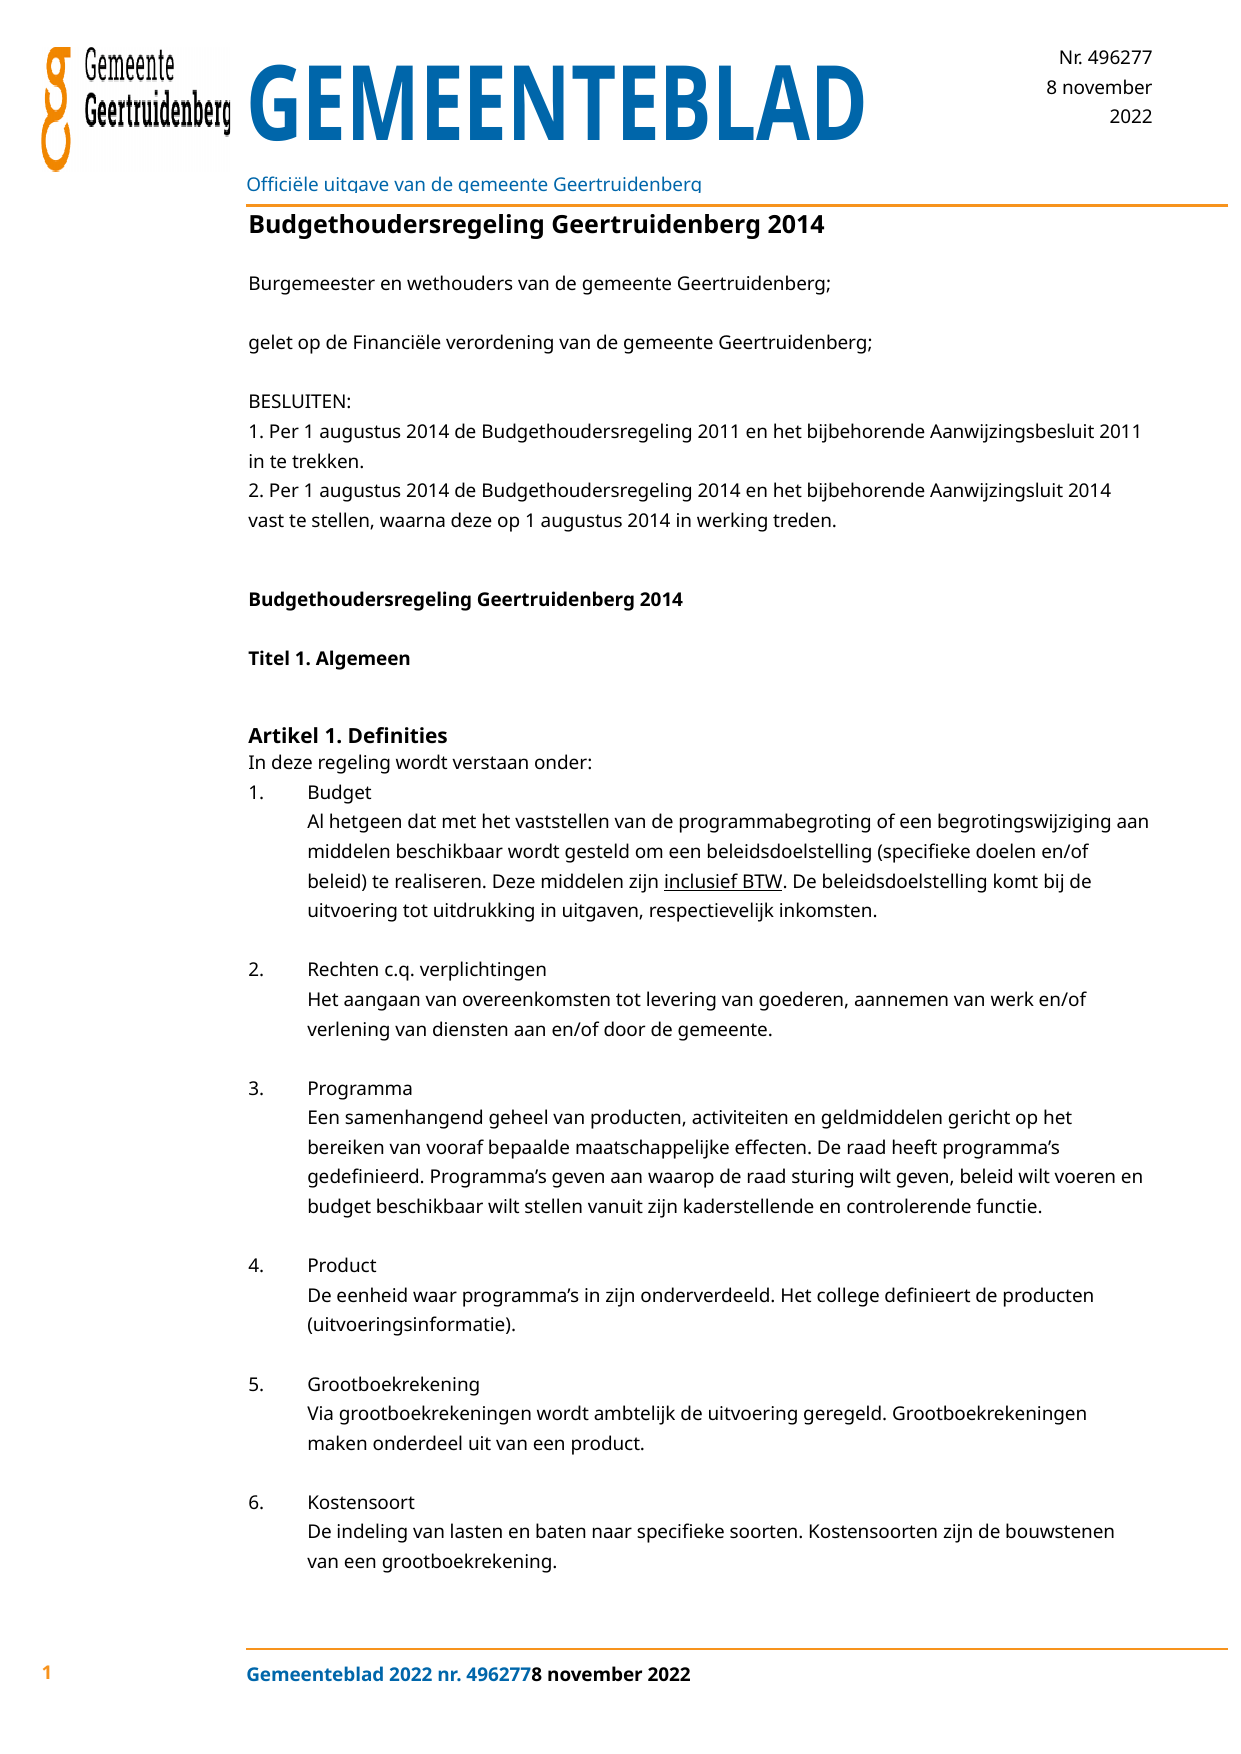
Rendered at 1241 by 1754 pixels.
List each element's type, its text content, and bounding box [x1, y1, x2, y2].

text 1. Per 1 augustus 2014 de Budgethoudersregeling 2011 en het bijbehorende Aanwijzingsbesluit 2011 in te trekken. [248, 418, 1152, 473]
picture [41, 47, 231, 172]
text Budgethoudersregeling Geertruidenberg 2014 [248, 207, 1152, 241]
text Titel 1. Algemeen [248, 645, 1152, 671]
text In deze regeling wordt verstaan onder: [248, 749, 1152, 775]
list Rechten c.q. verplichtingen [248, 957, 1152, 982]
text Burgemeester en wethouders van de gemeente Geertruidenberg; [248, 270, 1152, 296]
list Grootboekrekening [248, 1371, 1152, 1397]
list Product [248, 1252, 1152, 1278]
list Kostensoort [248, 1489, 1152, 1515]
list Budget [248, 779, 1152, 805]
list Programma [248, 1075, 1152, 1101]
list Het aangaan van overeenkomsten tot levering van goederen, aannemen van werk en/of verlening van diensten aan en/of door de gemeente. [248, 986, 1152, 1042]
list De eenheid waar programma’s in zijn onderverdeeld. Het college definieert de producten (uitvoeringsinformatie). [248, 1282, 1152, 1337]
list Al hetgeen dat met het vaststellen van de programmabegroting of een begrotingswijziging aan middelen beschikbaar wordt gesteld om een beleidsdoelstelling (specifieke doelen en/of beleid) te realiseren. Deze middelen zijn inclusief BTW. De beleidsdoelstelling komt bij de uitvoering tot uitdrukking in uitgaven, respectievelijk inkomsten. [248, 809, 1152, 923]
list Via grootboekrekeningen wordt ambtelijk de uitvoering geregeld. Grootboekrekeningen maken onderdeel uit van een product. [248, 1400, 1152, 1456]
list De indeling van lasten en baten naar specifieke soorten. Kostensoorten zijn de bouwstenen van een grootboekrekening. [248, 1519, 1152, 1574]
text 2. Per 1 augustus 2014 de Budgethoudersregeling 2014 en het bijbehorende Aanwijzingsluit 2014 vast te stellen, waarna deze op 1 augustus 2014 in werking treden. [248, 477, 1152, 533]
text gelet op de Financiële verordening van de gemeente Geertruidenberg; [248, 329, 1152, 355]
list Een samenhangend geheel van producten, activiteiten en geldmiddelen gericht op het bereiken van vooraf bepaalde maatschappelijke effecten. De raad heeft programma’s gedefinieerd. Programma’s geven aan waarop de raad sturing wilt geven, beleid wilt voeren en budget beschikbaar wilt stellen vanuit zijn kaderstellende en controlerende functie. [248, 1104, 1152, 1219]
text Artikel 1. Definities [248, 721, 1152, 749]
text Budgethoudersregeling Geertruidenberg 2014 [248, 586, 1152, 612]
text BESLUITEN: [248, 389, 1152, 414]
